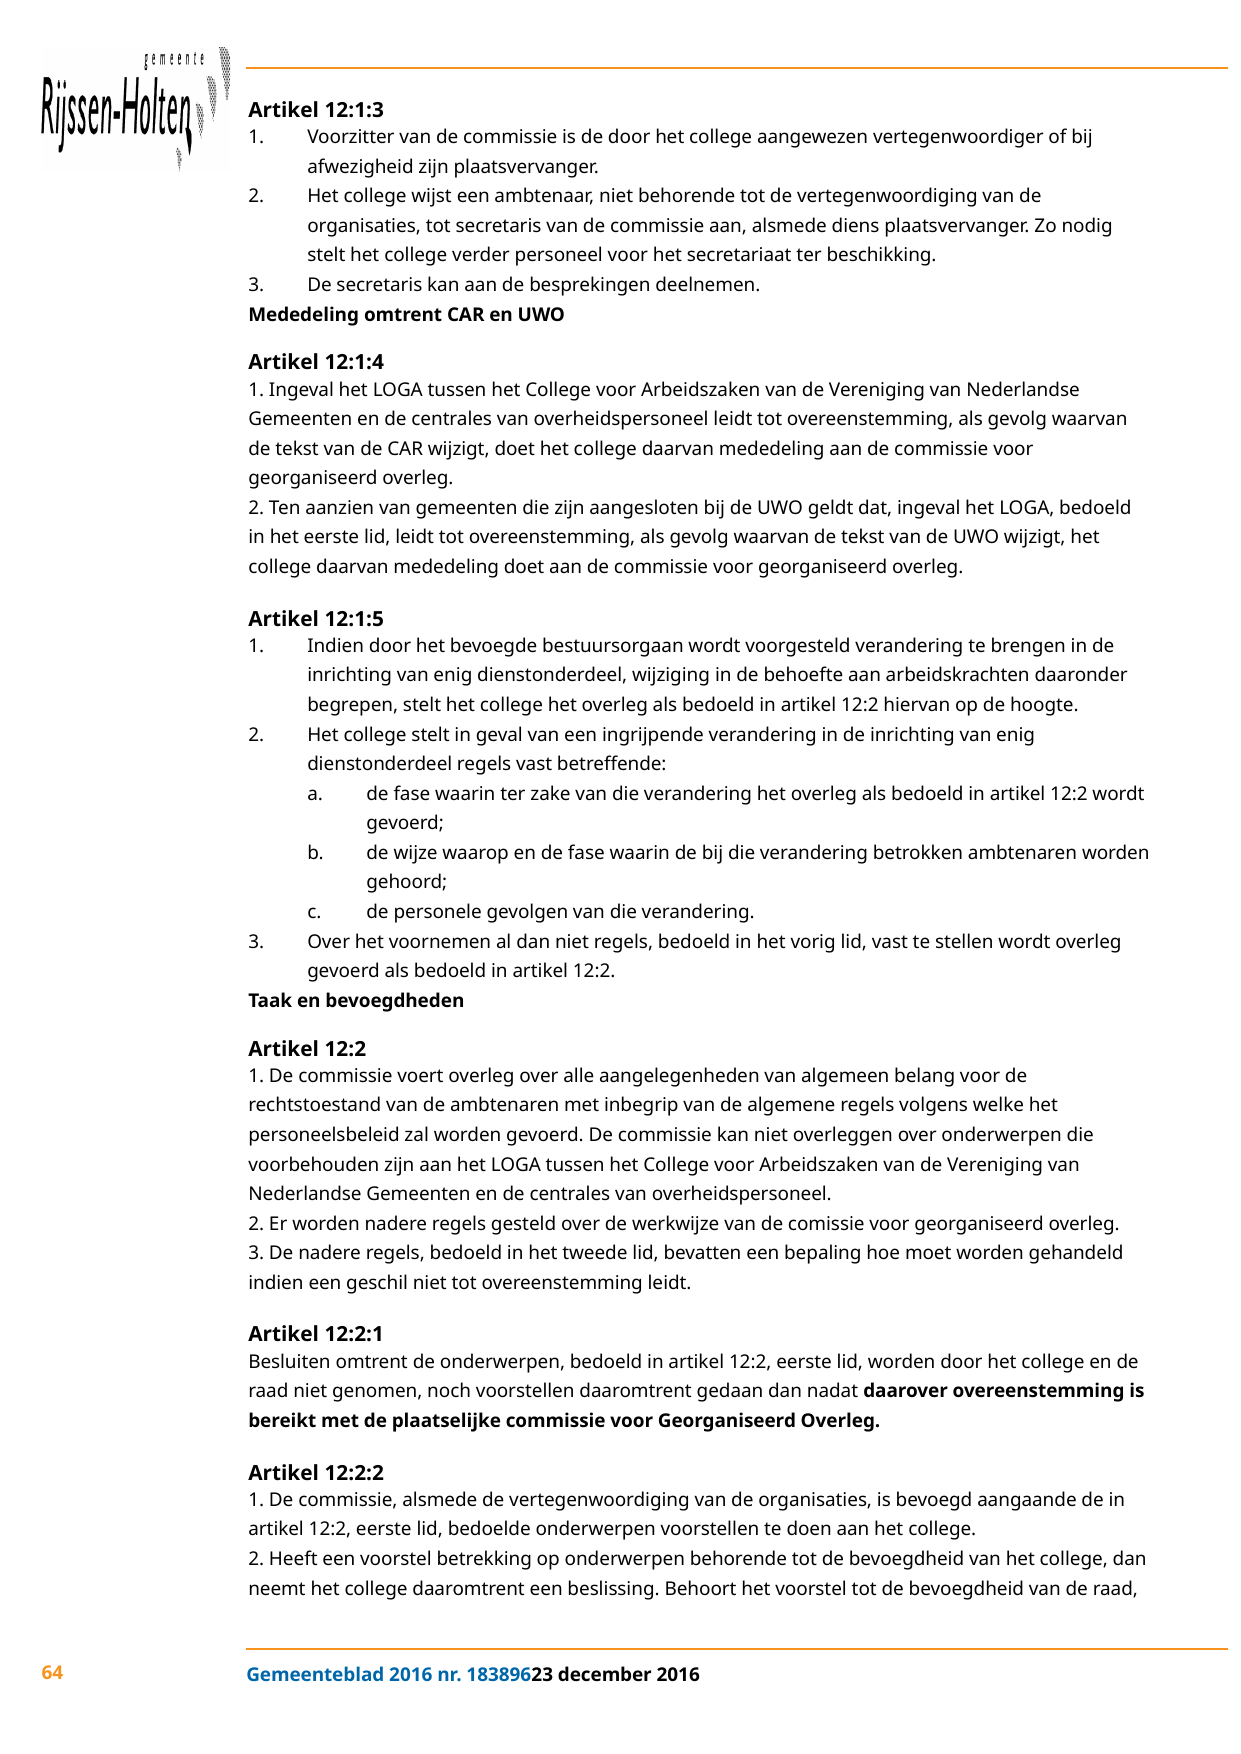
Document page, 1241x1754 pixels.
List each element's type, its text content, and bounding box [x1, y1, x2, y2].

text Artikel 12:1:3 [248, 95, 1152, 123]
list de wijze waarop en de fase waarin de bij die verandering betrokken ambtenaren worden gehoord; [307, 839, 1152, 894]
list de personele gevolgen van die verandering. [307, 898, 1152, 924]
list Het college wijst een ambtenaar, niet behorende tot de vertegenwoordiging van de organisaties, tot secretaris van de commissie aan, alsmede diens plaatsvervanger. Zo nodig stelt het college verder personeel voor het secretariaat ter beschikking. [248, 182, 1152, 267]
picture [41, 47, 231, 172]
text 1. De commissie, alsmede de vertegenwoordiging van de organisaties, is bevoegd aangaande de in artikel 12:2, eerste lid, bedoelde onderwerpen voorstellen te doen aan het college. [248, 1486, 1152, 1541]
text 2. Ten aanzien van gemeenten die zijn aangesloten bij de UWO geldt dat, ingeval het LOGA, bedoeld in het eerste lid, leidt tot overeenstemming, als gevolg waarvan de tekst van de UWO wijzigt, het college daarvan mededeling doet aan de commissie voor georganiseerd overleg. [248, 494, 1152, 579]
list de fase waarin ter zake van die verandering het overleg als bedoeld in artikel 12:2 wordt gevoerd; [307, 780, 1152, 835]
text 3. De nadere regels, bedoeld in het tweede lid, bevatten een bepaling hoe moet worden gehandeld indien een geschil niet tot overeenstemming leidt. [248, 1239, 1152, 1295]
list Het college stelt in geval van een ingrijpende verandering in de inrichting van enig dienstonderdeel regels vast betreffende: [248, 721, 1152, 776]
text 1. De commissie voert overleg over alle aangelegenheden van algemeen belang voor de rechtstoestand van de ambtenaren met inbegrip van de algemene regels volgens welke het personeelsbeleid zal worden gevoerd. De commissie kan niet overleggen over onderwerpen die voorbehouden zijn aan het LOGA tussen het College voor Arbeidszaken van de Vereniging van Nederlandse Gemeenten en de centrales van overheidspersoneel. [248, 1062, 1152, 1206]
text Artikel 12:1:4 [248, 347, 1152, 376]
text 2. Heeft een voorstel betrekking op onderwerpen behorende tot de bevoegdheid van het college, dan neemt het college daaromtrent een beslissing. Behoort het voorstel tot de bevoegdheid van de raad, [248, 1545, 1152, 1601]
text Artikel 12:2 [248, 1034, 1152, 1062]
text 1. Ingeval het LOGA tussen het College voor Arbeidszaken van de Vereniging van Nederlandse Gemeenten en de centrales van overheidspersoneel leidt tot overeenstemming, als gevolg waarvan de tekst van de CAR wijzigt, doet het college daarvan mededeling aan de commissie voor georganiseerd overleg. [248, 376, 1152, 490]
text Artikel 12:2:2 [248, 1458, 1152, 1486]
text Artikel 12:2:1 [248, 1319, 1152, 1348]
text Artikel 12:1:5 [248, 604, 1152, 632]
list Indien door het bevoegde bestuursorgaan wordt voorgesteld verandering te brengen in de inrichting van enig dienstonderdeel, wijziging in de behoefte aan arbeidskrachten daaronder begrepen, stelt het college het overleg als bedoeld in artikel 12:2 hiervan op de hoogte. [248, 632, 1152, 717]
text 2. Er worden nadere regels gesteld over de werkwijze van de comissie voor georganiseerd overleg. [248, 1210, 1152, 1236]
list Voorzitter van de commissie is de door het college aangewezen vertegenwoordiger of bij afwezigheid zijn plaatsvervanger. [248, 123, 1152, 178]
text Taak en bevoegdheden [248, 987, 1152, 1013]
list De secretaris kan aan de besprekingen deelnemen. [248, 271, 1152, 297]
text Mededeling omtrent CAR en UWO [248, 301, 1152, 326]
list Over het voornemen al dan niet regels, bedoeld in het vorig lid, vast te stellen wordt overleg gevoerd als bedoeld in artikel 12:2. [248, 928, 1152, 983]
text Besluiten omtrent de onderwerpen, bedoeld in artikel 12:2, eerste lid, worden door het college en de raad niet genomen, noch voorstellen daaromtrent gedaan dan nadat daarover overeenstemming is bereikt met de plaatselijke commissie voor Georganiseerd Overleg. [248, 1348, 1152, 1433]
